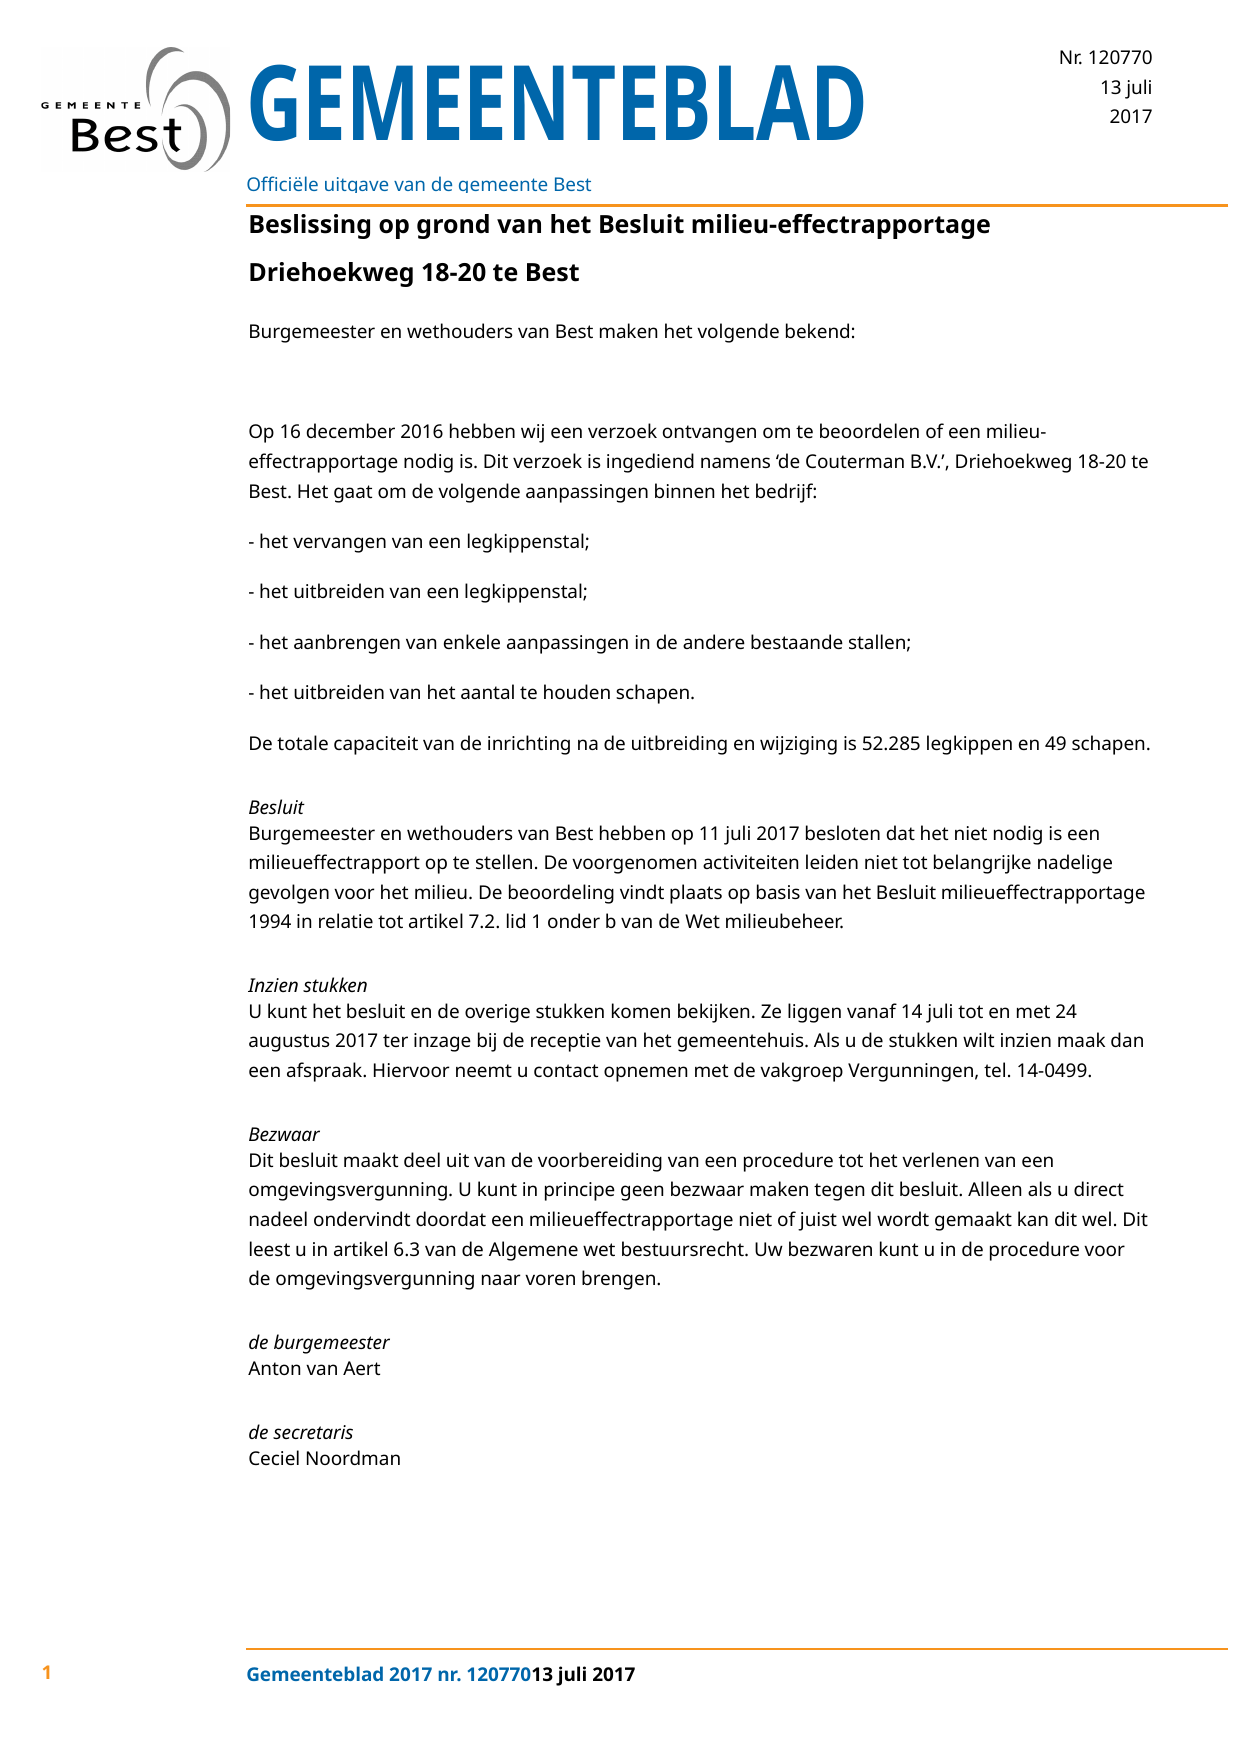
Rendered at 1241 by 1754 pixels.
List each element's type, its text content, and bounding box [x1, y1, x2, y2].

text - het uitbreiden van het aantal te houden schapen. [248, 679, 1152, 705]
text - het vervangen van een legkippenstal; [248, 528, 1152, 554]
picture [41, 47, 231, 172]
text Anton van Aert [248, 1355, 1152, 1381]
text Besluit [248, 794, 1152, 820]
text Burgemeester en wethouders van Best hebben op 11 juli 2017 besloten dat het niet nodig is een milieueffectrapport op te stellen. De voorgenomen activiteiten leiden niet tot belangrijke nadelige gevolgen voor het milieu. De beoordeling vindt plaats op basis van het Besluit milieueffectrapportage 1994 in relatie tot artikel 7.2. lid 1 onder b van de Wet milieubeheer. [248, 820, 1152, 934]
text de secretaris [248, 1419, 1152, 1445]
text Inzien stukken [248, 972, 1152, 998]
text - het uitbreiden van een legkippenstal; [248, 579, 1152, 604]
text Dit besluit maakt deel uit van de voorbereiding van een procedure tot het verlenen van een omgevingsvergunning. U kunt in principe geen bezwaar maken tegen dit besluit. Alleen als u direct nadeel ondervindt doordat een milieueffectrapportage niet of juist wel wordt gemaakt kan dit wel. Dit leest u in artikel 6.3 van de Algemene wet bestuursrecht. Uw bezwaren kunt u in de procedure voor de omgevingsvergunning naar voren brengen. [248, 1147, 1152, 1291]
text de burgemeester [248, 1329, 1152, 1355]
text U kunt het besluit en de overige stukken komen bekijken. Ze liggen vanaf 14 juli tot en met 24 augustus 2017 ter inzage bij de receptie van het gemeentehuis. Als u de stukken wilt inzien maak dan een afspraak. Hiervoor neemt u contact opnemen met de vakgroep Vergunningen, tel. 14-0499. [248, 998, 1152, 1083]
text Bezwaar [248, 1121, 1152, 1147]
text - het aanbrengen van enkele aanpassingen in de andere bestaande stallen; [248, 629, 1152, 655]
text Beslissing op grond van het Besluit milieu-effectrapportage Driehoekweg 18-20 te Best [248, 207, 1152, 288]
text Burgemeester en wethouders van Best maken het volgende bekend: [248, 318, 1152, 344]
text De totale capaciteit van de inrichting na de uitbreiding en wijziging is 52.285 legkippen en 49 schapen. [248, 730, 1152, 756]
text Op 16 december 2016 hebben wij een verzoek ontvangen om te beoordelen of een milieu-effectrapportage nodig is. Dit verzoek is ingediend namens ‘de Couterman B.V.’, Driehoekweg 18-20 te Best. Het gaat om de volgende aanpassingen binnen het bedrijf: [248, 419, 1152, 504]
text Ceciel Noordman [248, 1445, 1152, 1470]
